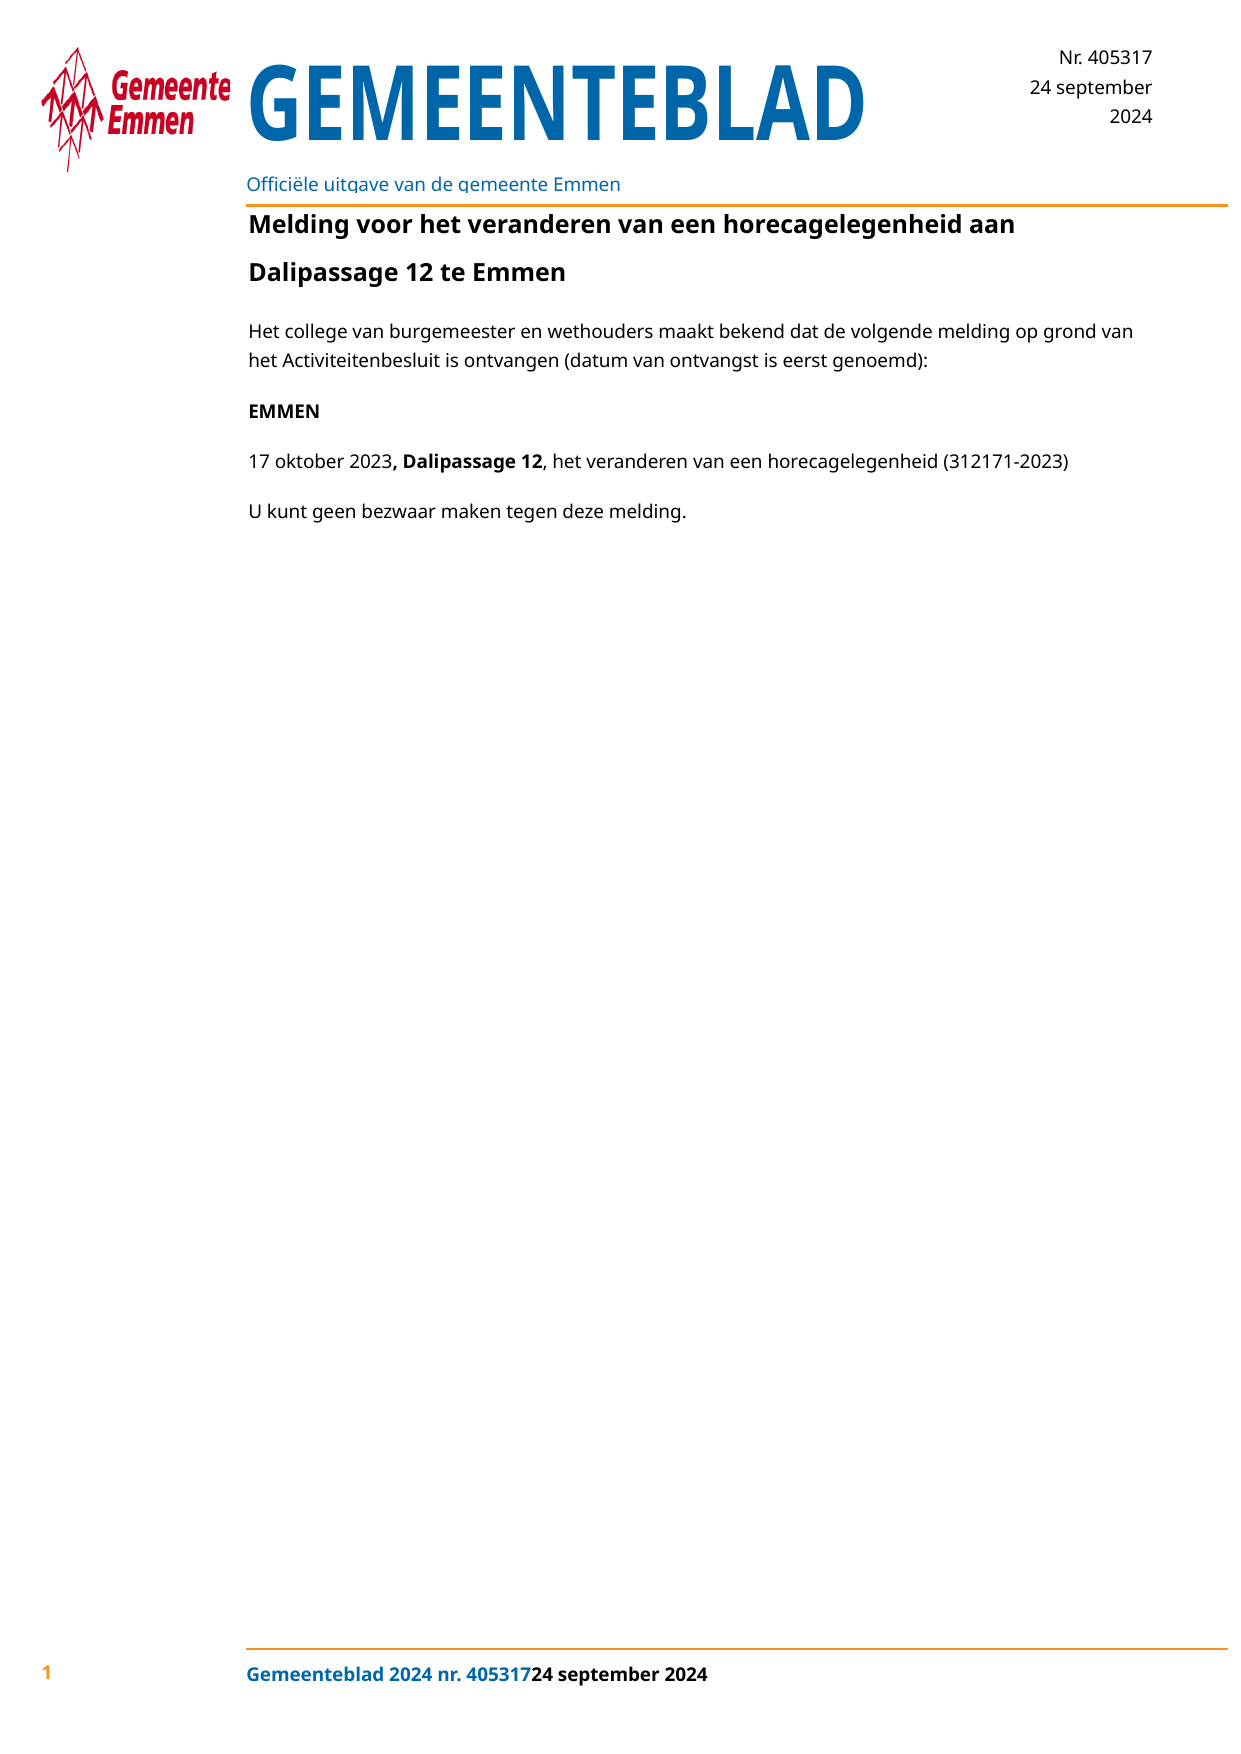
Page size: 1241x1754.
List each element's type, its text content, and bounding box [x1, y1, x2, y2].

picture [41, 47, 231, 172]
text 17 oktober 2023, Dalipassage 12, het veranderen van een horecagelegenheid (312171-2023) [248, 448, 1152, 474]
text U kunt geen bezwaar maken tegen deze melding. [248, 499, 1152, 524]
text Het college van burgemeester en wethouders maakt bekend dat de volgende melding op grond van het Activiteitenbesluit is ontvan­gen (datum van ontvangst is eerst genoemd): [248, 318, 1152, 373]
text Melding voor het veranderen van een horecagelegenheid aan Dalipassage 12 te Emmen [248, 207, 1152, 288]
text EMMEN [248, 398, 1152, 424]
